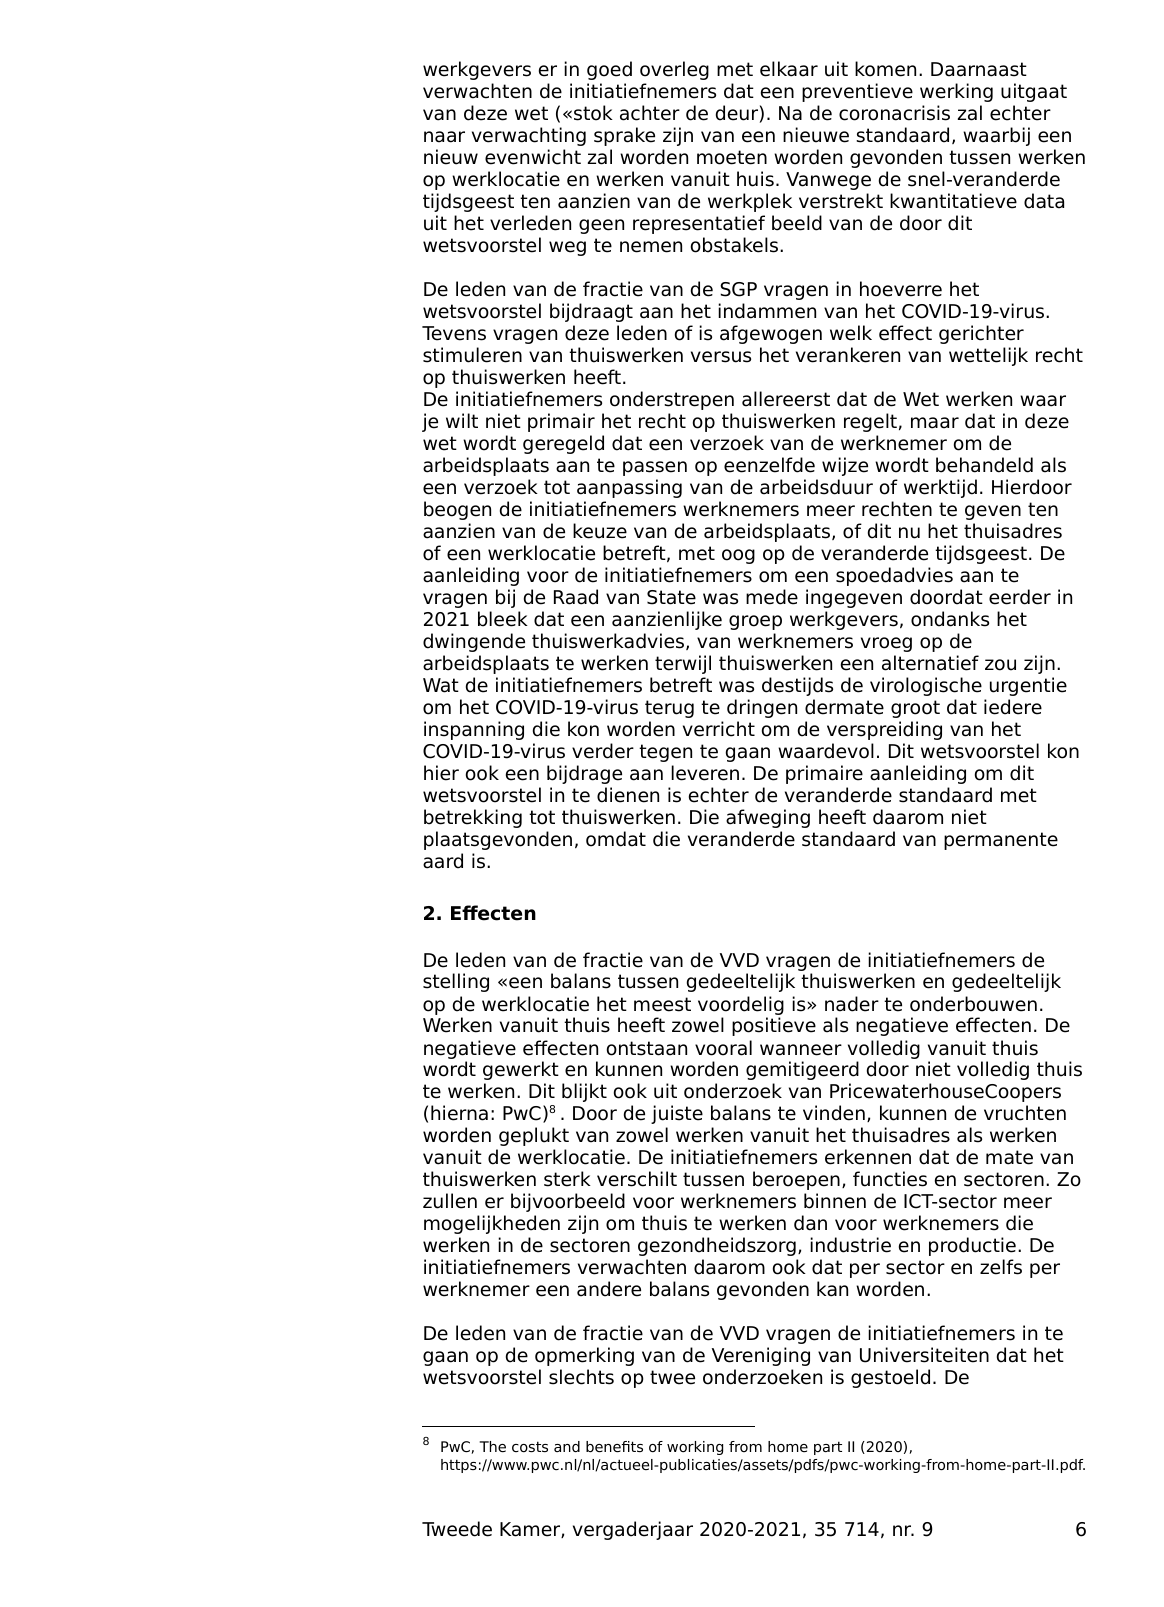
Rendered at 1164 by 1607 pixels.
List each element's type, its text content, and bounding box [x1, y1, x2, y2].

text De initiatiefnemers onderstrepen allereerst dat de Wet werken waar je wilt niet primair het recht op thuiswerken regelt, maar dat in deze wet wordt geregeld dat een verzoek van de werknemer om de arbeidsplaats aan te passen op eenzelfde wijze wordt behandeld als een verzoek tot aanpassing van de arbeidsduur of werktijd. Hierdoor beogen de initiatiefnemers werknemers meer rechten te geven ten aanzien van de keuze van de arbeidsplaats, of dit nu het thuisadres of een werklocatie betreft, met oog op de veranderde tijdsgeest. De aanleiding voor de initiatiefnemers om een spoedadvies aan te vragen bij de Raad van State was mede ingegeven doordat eerder in 2021 bleek dat een aanzienlijke groep werkgevers, ondanks het dwingende thuiswerkadvies, van werknemers vroeg op de arbeidsplaats te werken terwijl thuiswerken een alternatief zou zijn. Wat de initiatiefnemers betreft was destijds de virologische urgentie om het COVID-19-virus terug te dringen dermate groot dat iedere inspanning die kon worden verricht om de verspreiding van het COVID-19-virus verder tegen te gaan waardevol. Dit wetsvoorstel kon hier ook een bijdrage aan leveren. De primaire aanleiding om dit wetsvoorstel in te dienen is echter de veranderde standaard met betrekking tot thuiswerken. Die afweging heeft daarom niet plaatsgevonden, omdat die veranderde standaard van permanente aard is. [422, 389, 1087, 872]
text De leden van de fractie van de VVD vragen de initiatiefnemers de stelling «een balans tussen gedeeltelijk thuiswerken en gedeeltelijk op de werklocatie het meest voordelig is» nader te onderbouwen. [422, 949, 1087, 1015]
text De leden van de fractie van de SGP vragen in hoeverre het wetsvoorstel bijdraagt aan het indammen van het COVID-19-virus. Tevens vragen deze leden of is afgewogen welk effect gerichter stimuleren van thuiswerken versus het verankeren van wettelijk recht op thuiswerken heeft. [422, 279, 1087, 389]
subtitle 2. Effecten [422, 902, 1087, 924]
text Werken vanuit thuis heeft zowel positieve als negatieve effecten. De negatieve effecten ontstaan vooral wanneer volledig vanuit thuis wordt gewerkt en kunnen worden gemitigeerd door niet volledig thuis te werken. Dit blijkt ook uit onderzoek van PricewaterhouseCoopers (hierna: PwC). Door de juiste balans te vinden, kunnen de vruchten worden geplukt van zowel werken vanuit het thuisadres als werken vanuit de werklocatie. De initiatiefnemers erkennen dat de mate van thuiswerken sterk verschilt tussen beroepen, functies en sectoren. Zo zullen er bijvoorbeeld voor werknemers binnen de ICT-sector meer mogelijkheden zijn om thuis te werken dan voor werknemers die werken in de sectoren gezondheidszorg, industrie en productie. De initiatiefnemers verwachten daarom ook dat per sector en zelfs per werknemer een andere balans gevonden kan worden. [422, 1015, 1087, 1301]
text werkgevers er in goed overleg met elkaar uit komen. Daarnaast verwachten de initiatiefnemers dat een preventieve werking uitgaat van deze wet («stok achter de deur). Na de coronacrisis zal echter naar verwachting sprake zijn van een nieuwe standaard, waarbij een nieuw evenwicht zal worden moeten worden gevonden tussen werken op werklocatie en werken vanuit huis. Vanwege de snel-veranderde tijdsgeest ten aanzien van de werkplek verstrekt kwantitatieve data uit het verleden geen representatief beeld van de door dit wetsvoorstel weg te nemen obstakels. [422, 59, 1087, 257]
text PwC, The costs and benefits of working from home part II (2020), https://www.pwc.nl/nl/actueel-publicaties/assets/pdfs/pwc-working-from-home-part-II.pdf. [422, 1435, 1087, 1474]
text De leden van de fractie van de VVD vragen de initiatiefnemers in te gaan op de opmerking van de Vereniging van Universiteiten dat het wetsvoorstel slechts op twee onderzoeken is gestoeld. De [422, 1323, 1087, 1389]
